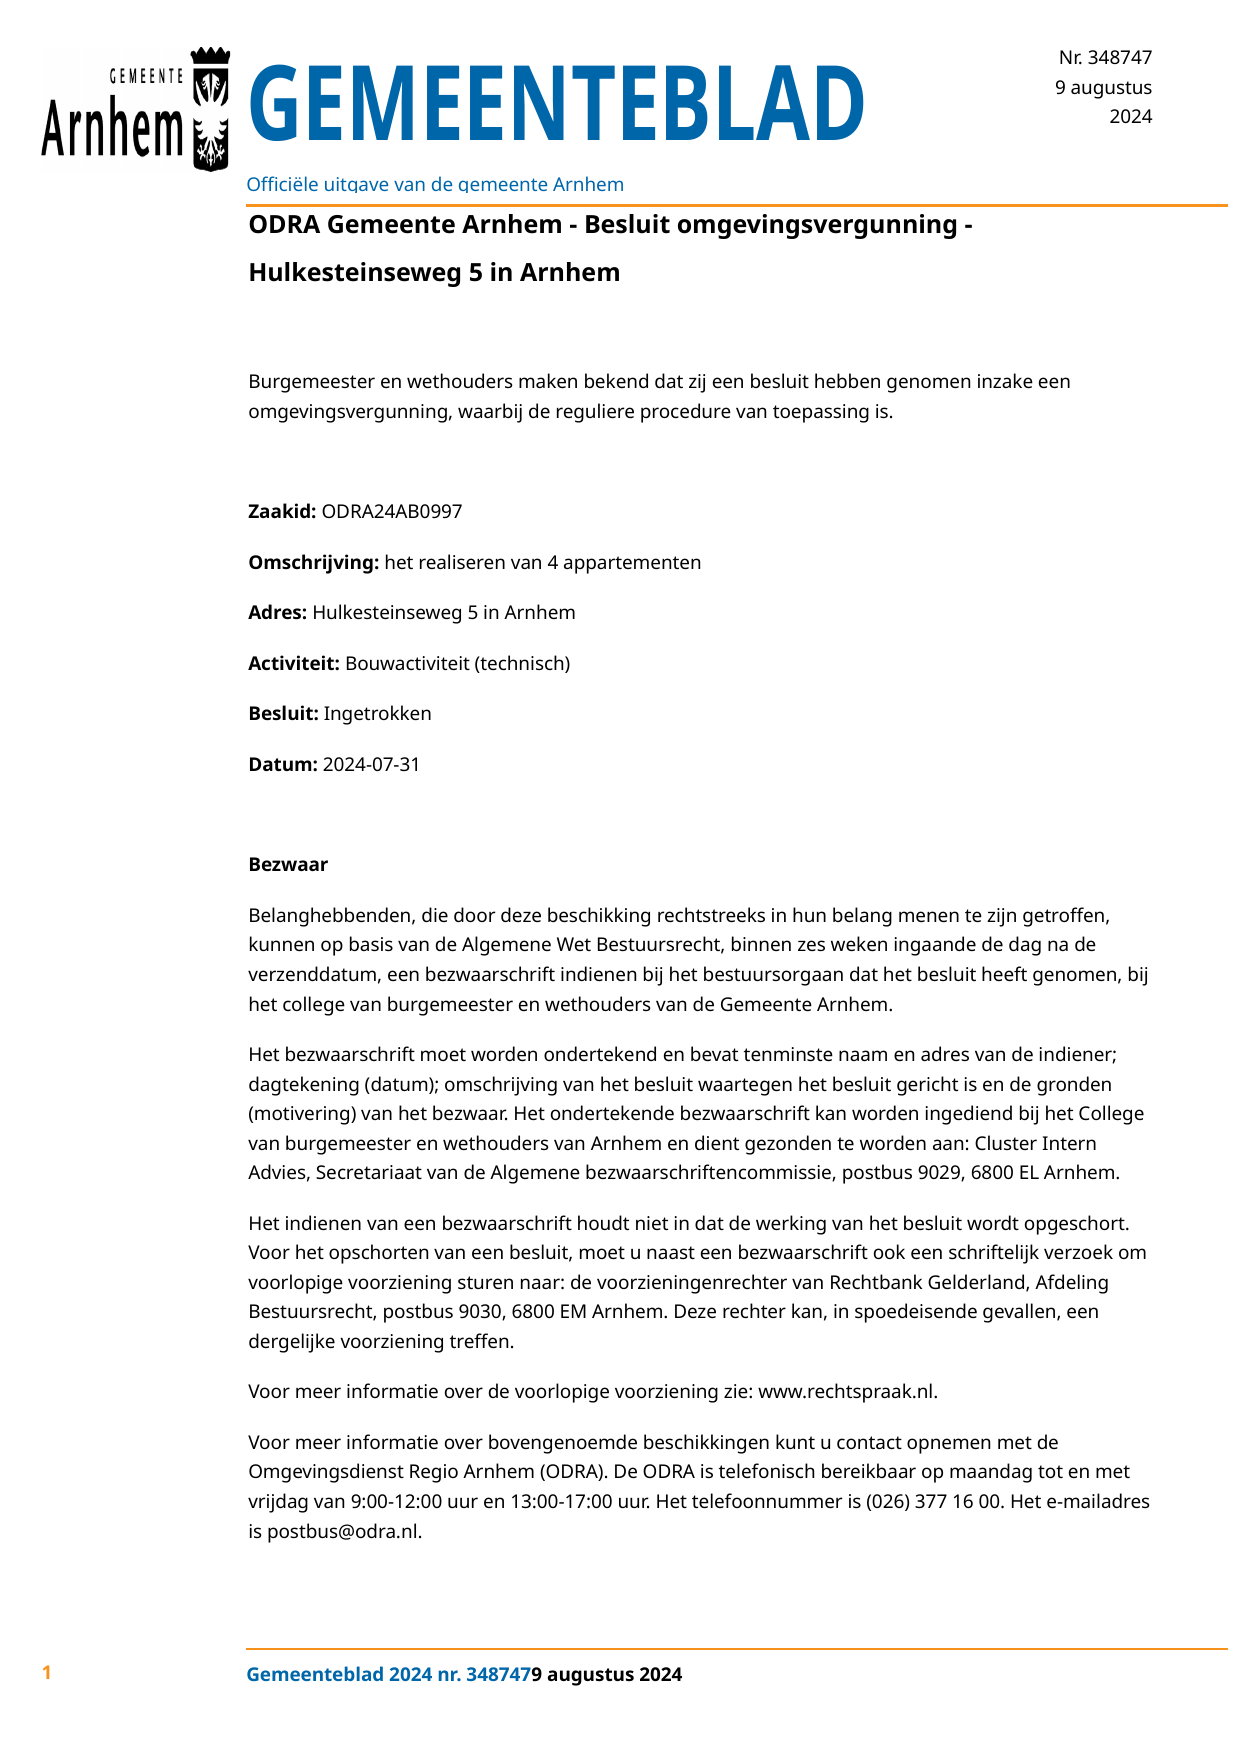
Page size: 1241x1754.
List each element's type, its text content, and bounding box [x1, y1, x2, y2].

text Voor meer informatie over bovengenoemde beschikkingen kunt u contact opnemen met de Omgevingsdienst Regio Arnhem (ODRA). De ODRA is telefonisch bereikbaar op maandag tot en met vrijdag van 9:00-12:00 uur en 13:00-17:00 uur. Het telefoonnummer is (026) 377 16 00. Het e-mailadres is postbus@odra.nl. [248, 1429, 1152, 1544]
text Activiteit: Bouwactiviteit (technisch) [248, 650, 1152, 676]
text Het indienen van een bezwaarschrift houdt niet in dat de werking van het besluit wordt opgeschort. Voor het opschorten van een besluit, moet u naast een bezwaarschrift ook een schriftelijk verzoek om voorlopige voorziening sturen naar: de voorzieningenrechter van Rechtbank Gelderland, Afdeling Bestuursrecht, postbus 9030, 6800 EM Arnhem. Deze rechter kan, in spoedeisende gevallen, een dergelijke voorziening treffen. [248, 1210, 1152, 1354]
text Zaakid: ODRA24AB0997 [248, 499, 1152, 524]
text Het bezwaarschrift moet worden ondertekend en bevat tenminste naam en adres van de indiener; dagtekening (datum); omschrijving van het besluit waartegen het besluit gericht is en de gronden (motivering) van het bezwaar. Het ondertekende bezwaarschrift kan worden ingediend bij het College van burgemeester en wethouders van Arnhem en dient gezonden te worden aan: Cluster Intern Advies, Secretariaat van de Algemene bezwaarschriftencommissie, postbus 9029, 6800 EL Arnhem. [248, 1041, 1152, 1185]
text Besluit: Ingetrokken [248, 700, 1152, 726]
text Adres: Hulkesteinseweg 5 in Arnhem [248, 599, 1152, 625]
text Omschrijving: het realiseren van 4 appartementen [248, 549, 1152, 575]
text Datum: 2024-07-31 [248, 751, 1152, 777]
picture [41, 47, 231, 172]
text Voor meer informatie over de voorlopige voorziening zie: www.rechtspraak.nl. [248, 1379, 1152, 1404]
text Burgemeester en wethouders maken bekend dat zij een besluit hebben genomen inzake een omgevingsvergunning, waarbij de reguliere procedure van toepassing is. [248, 368, 1152, 424]
text ODRA Gemeente Arnhem - Besluit omgevingsvergunning - Hulkesteinseweg 5 in Arnhem [248, 207, 1152, 288]
text Bezwaar [248, 852, 1152, 877]
text Belanghebbenden, die door deze beschikking rechtstreeks in hun belang menen te zijn getroffen, kunnen op basis van de Algemene Wet Bestuursrecht, binnen zes weken ingaande de dag na de verzenddatum, een bezwaarschrift indienen bij het bestuursorgaan dat het besluit heeft genomen, bij het college van burgemeester en wethouders van de Gemeente Arnhem. [248, 902, 1152, 1017]
